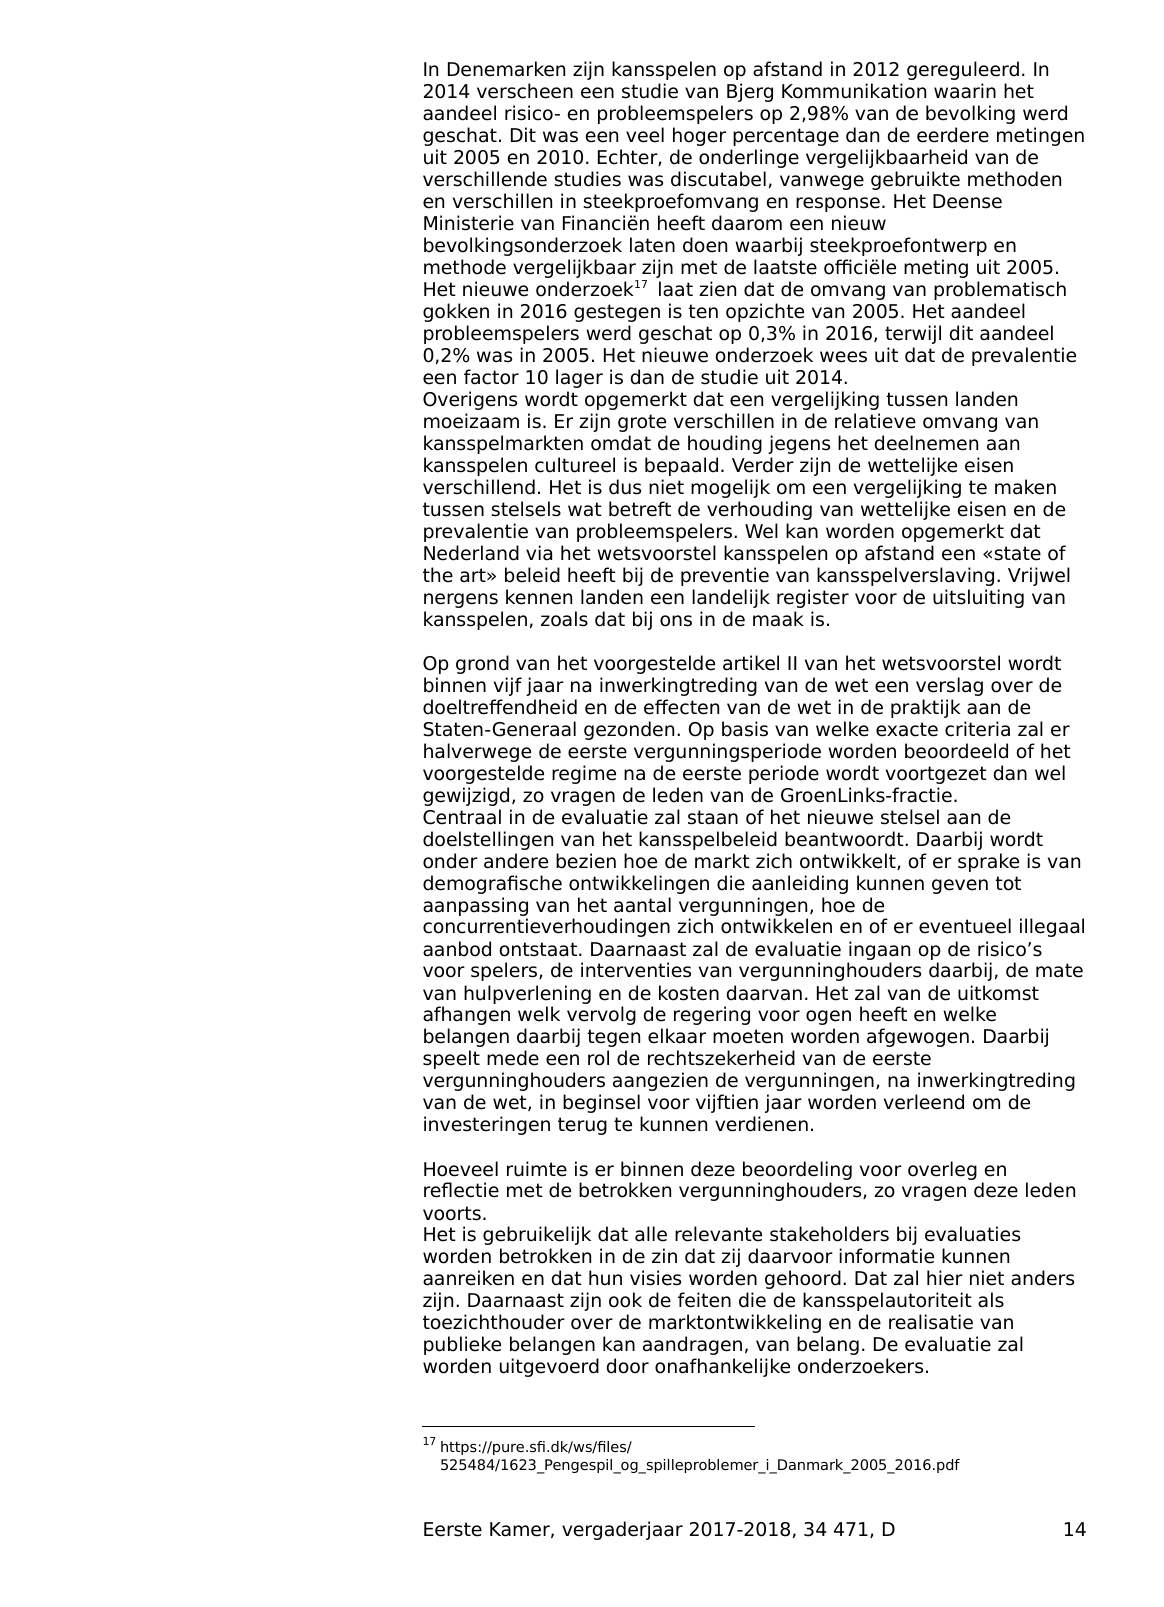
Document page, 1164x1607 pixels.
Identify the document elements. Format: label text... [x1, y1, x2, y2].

text In Denemarken zijn kansspelen op afstand in 2012 gereguleerd. In 2014 verscheen een studie van Bjerg Kommunikation waarin het aandeel risico- en probleemspelers op 2,98% van de bevolking werd geschat. Dit was een veel hoger percentage dan de eerdere metingen uit 2005 en 2010. Echter, de onderlinge vergelijkbaarheid van de verschillende studies was discutabel, vanwege gebruikte methoden en verschillen in steekproefomvang en response. Het Deense Ministerie van Financiën heeft daarom een nieuw bevolkingsonderzoek laten doen waarbij steekproefontwerp en methode vergelijkbaar zijn met de laatste officiële meting uit 2005. Het nieuwe onderzoek laat zien dat de omvang van problematisch gokken in 2016 gestegen is ten opzichte van 2005. Het aandeel probleemspelers werd geschat op 0,3% in 2016, terwijl dit aandeel 0,2% was in 2005. Het nieuwe onderzoek wees uit dat de prevalentie een factor 10 lager is dan de studie uit 2014. [422, 59, 1087, 389]
text Het is gebruikelijk dat alle relevante stakeholders bij evaluaties worden betrokken in de zin dat zij daarvoor informatie kunnen aanreiken en dat hun visies worden gehoord. Dat zal hier niet anders zijn. Daarnaast zijn ook de feiten die de kansspelautoriteit als toezichthouder over de marktontwikkeling en de realisatie van publieke belangen kan aandragen, van belang. De evaluatie zal worden uitgevoerd door onafhankelijke onderzoekers. [422, 1224, 1087, 1378]
text Centraal in de evaluatie zal staan of het nieuwe stelsel aan de doelstellingen van het kansspelbeleid beantwoordt. Daarbij wordt onder andere bezien hoe de markt zich ontwikkelt, of er sprake is van demografische ontwikkelingen die aanleiding kunnen geven tot aanpassing van het aantal vergunningen, hoe de concurrentieverhoudingen zich ontwikkelen en of er eventueel illegaal aanbod ontstaat. Daarnaast zal de evaluatie ingaan op de risico’s voor spelers, de interventies van vergunninghouders daarbij, de mate van hulpverlening en de kosten daarvan. Het zal van de uitkomst afhangen welk vervolg de regering voor ogen heeft en welke belangen daarbij tegen elkaar moeten worden afgewogen. Daarbij speelt mede een rol de rechtszekerheid van de eerste vergunninghouders aangezien de vergunningen, na inwerkingtreding van de wet, in beginsel voor vijftien jaar worden verleend om de investeringen terug te kunnen verdienen. [422, 807, 1087, 1136]
text Op grond van het voorgestelde artikel II van het wetsvoorstel wordt binnen vijf jaar na inwerkingtreding van de wet een verslag over de doeltreffendheid en de effecten van de wet in de praktijk aan de Staten-Generaal gezonden. Op basis van welke exacte criteria zal er halverwege de eerste vergunningsperiode worden beoordeeld of het voorgestelde regime na de eerste periode wordt voortgezet dan wel gewijzigd, zo vragen de leden van de GroenLinks-fractie. [422, 653, 1087, 807]
text Overigens wordt opgemerkt dat een vergelijking tussen landen moeizaam is. Er zijn grote verschillen in de relatieve omvang van kansspelmarkten omdat de houding jegens het deelnemen aan kansspelen cultureel is bepaald. Verder zijn de wettelijke eisen verschillend. Het is dus niet mogelijk om een vergelijking te maken tussen stelsels wat betreft de verhouding van wettelijke eisen en de prevalentie van probleemspelers. Wel kan worden opgemerkt dat Nederland via het wetsvoorstel kansspelen op afstand een «state of the art» beleid heeft bij de preventie van kansspelverslaving. Vrijwel nergens kennen landen een landelijk register voor de uitsluiting van kansspelen, zoals dat bij ons in de maak is. [422, 389, 1087, 631]
text Hoeveel ruimte is er binnen deze beoordeling voor overleg en reflectie met de betrokken vergunninghouders, zo vragen deze leden voorts. [422, 1158, 1087, 1224]
text https://pure.sfi.dk/ws/files/525484/1623_Pengespil_og_spilleproblemer_i_Danmark_2005_2016.pdf [422, 1435, 1087, 1474]
